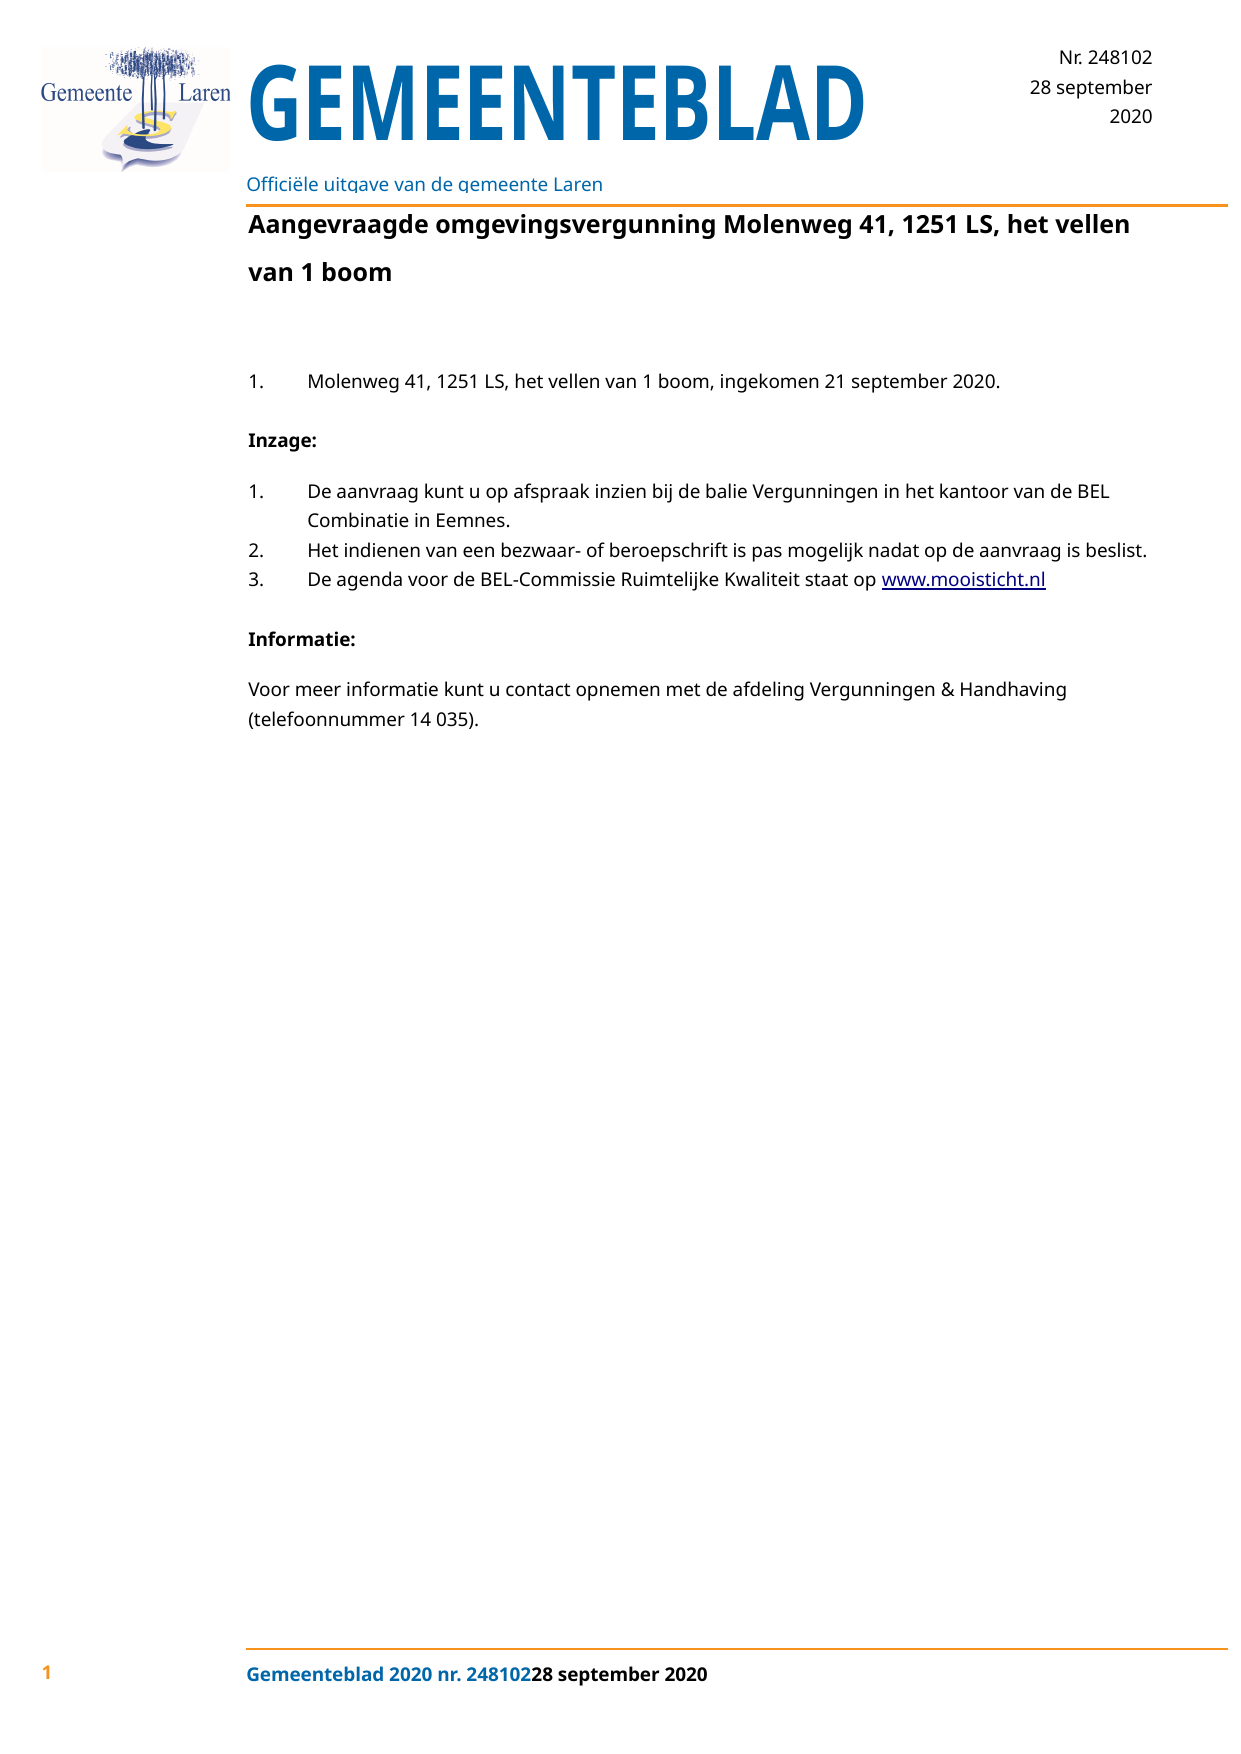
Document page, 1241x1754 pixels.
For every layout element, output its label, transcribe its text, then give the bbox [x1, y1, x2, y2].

list Molenweg 41, 1251 LS, het vellen van 1 boom, ingekomen 21 september 2020. [248, 368, 1152, 394]
text Voor meer informatie kunt u contact opnemen met de afdeling Vergunningen & Handhaving (telefoonnummer 14 035). [248, 676, 1152, 732]
list De aanvraag kunt u op afspraak inzien bij de balie Vergunningen in het kantoor van de BEL Combinatie in Eemnes. [248, 478, 1152, 533]
picture [41, 47, 231, 172]
text Informatie: [248, 626, 1152, 652]
list Het indienen van een bezwaar- of beroepschrift is pas mogelijk nadat op de aanvraag is beslist. [248, 537, 1152, 563]
list De agenda voor de BEL-Commissie Ruimtelijke Kwaliteit staat op www.mooisticht.nl [248, 567, 1152, 592]
text Aangevraagde omgevingsvergunning Molenweg 41, 1251 LS, het vellen van 1 boom [248, 207, 1152, 288]
text Inzage: [248, 427, 1152, 453]
